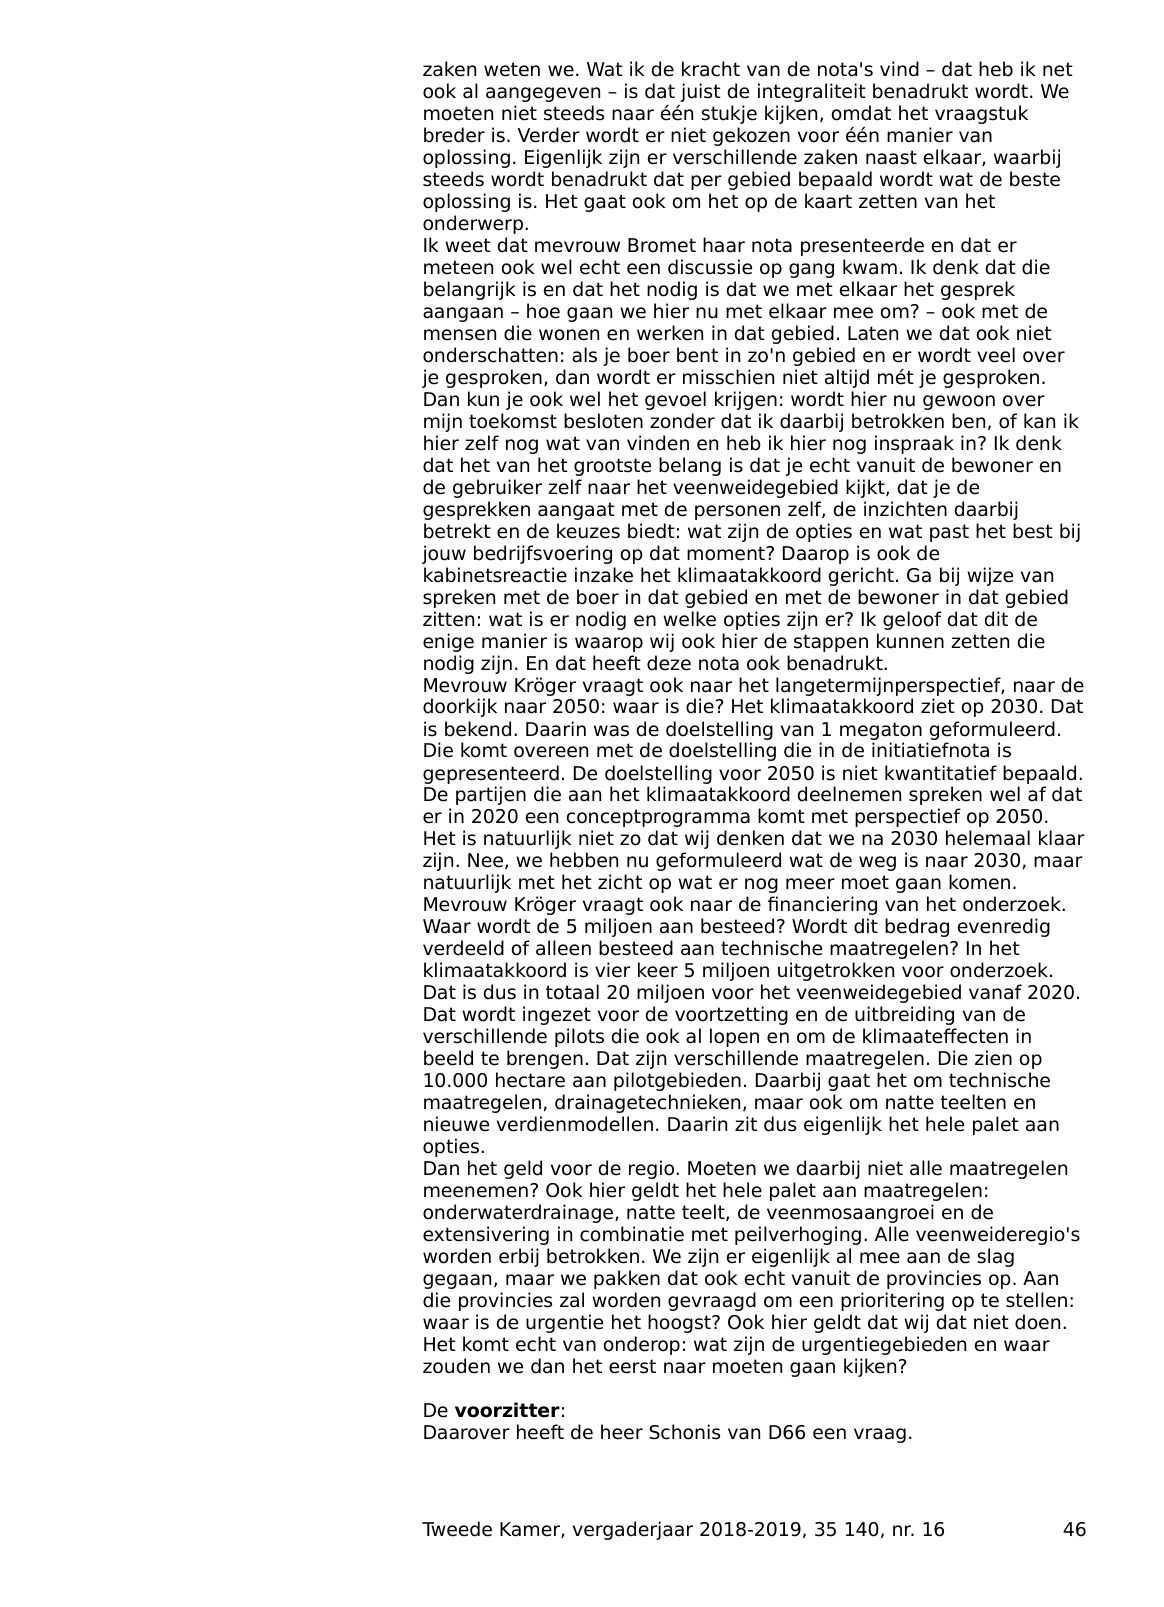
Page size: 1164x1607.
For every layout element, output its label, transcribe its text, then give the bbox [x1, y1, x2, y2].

text Mevrouw Kröger vraagt ook naar de financiering van het onderzoek. Waar wordt de 5 miljoen aan besteed? Wordt dit bedrag evenredig verdeeld of alleen besteed aan technische maatregelen? In het klimaatakkoord is vier keer 5 miljoen uitgetrokken voor onderzoek. Dat is dus in totaal 20 miljoen voor het veenweidegebied vanaf 2020. Dat wordt ingezet voor de voortzetting en de uitbreiding van de verschillende pilots die ook al lopen en om de klimaateffecten in beeld te brengen. Dat zijn verschillende maatregelen. Die zien op 10.000 hectare aan pilotgebieden. Daarbij gaat het om technische maatregelen, drainagetechnieken, maar ook om natte teelten en nieuwe verdienmodellen. Daarin zit dus eigenlijk het hele palet aan opties. [422, 894, 1087, 1158]
text De voorzitter: [422, 1400, 1087, 1422]
text Dan het geld voor de regio. Moeten we daarbij niet alle maatregelen meenemen? Ook hier geldt het hele palet aan maatregelen: onderwaterdrainage, natte teelt, de veenmosaangroei en de extensivering in combinatie met peilverhoging. Alle veenweideregio's worden erbij betrokken. We zijn er eigenlijk al mee aan de slag gegaan, maar we pakken dat ook echt vanuit de provincies op. Aan die provincies zal worden gevraagd om een prioritering op te stellen: waar is de urgentie het hoogst? Ook hier geldt dat wij dat niet doen. Het komt echt van onderop: wat zijn de urgentiegebieden en waar zouden we dan het eerst naar moeten gaan kijken? [422, 1158, 1087, 1378]
text Mevrouw Kröger vraagt ook naar het langetermijnperspectief, naar de doorkijk naar 2050: waar is die? Het klimaatakkoord ziet op 2030. Dat is bekend. Daarin was de doelstelling van 1 megaton geformuleerd. Die komt overeen met de doelstelling die in de initiatiefnota is gepresenteerd. De doelstelling voor 2050 is niet kwantitatief bepaald. De partijen die aan het klimaatakkoord deelnemen spreken wel af dat er in 2020 een conceptprogramma komt met perspectief op 2050. Het is natuurlijk niet zo dat wij denken dat we na 2030 helemaal klaar zijn. Nee, we hebben nu geformuleerd wat de weg is naar 2030, maar natuurlijk met het zicht op wat er nog meer moet gaan komen. [422, 674, 1087, 894]
text Daarover heeft de heer Schonis van D66 een vraag. [422, 1422, 1087, 1444]
text zaken weten we. Wat ik de kracht van de nota's vind – dat heb ik net ook al aangegeven – is dat juist de integraliteit benadrukt wordt. We moeten niet steeds naar één stukje kijken, omdat het vraagstuk breder is. Verder wordt er niet gekozen voor één manier van oplossing. Eigenlijk zijn er verschillende zaken naast elkaar, waarbij steeds wordt benadrukt dat per gebied bepaald wordt wat de beste oplossing is. Het gaat ook om het op de kaart zetten van het onderwerp. [422, 59, 1087, 235]
text Ik weet dat mevrouw Bromet haar nota presenteerde en dat er meteen ook wel echt een discussie op gang kwam. Ik denk dat die belangrijk is en dat het nodig is dat we met elkaar het gesprek aangaan – hoe gaan we hier nu met elkaar mee om? – ook met de mensen die wonen en werken in dat gebied. Laten we dat ook niet onderschatten: als je boer bent in zo'n gebied en er wordt veel over je gesproken, dan wordt er misschien niet altijd mét je gesproken. Dan kun je ook wel het gevoel krijgen: wordt hier nu gewoon over mijn toekomst besloten zonder dat ik daarbij betrokken ben, of kan ik hier zelf nog wat van vinden en heb ik hier nog inspraak in? Ik denk dat het van het grootste belang is dat je echt vanuit de bewoner en de gebruiker zelf naar het veenweidegebied kijkt, dat je de gesprekken aangaat met de personen zelf, de inzichten daarbij betrekt en de keuzes biedt: wat zijn de opties en wat past het best bij jouw bedrijfsvoering op dat moment? Daarop is ook de kabinetsreactie inzake het klimaatakkoord gericht. Ga bij wijze van spreken met de boer in dat gebied en met de bewoner in dat gebied zitten: wat is er nodig en welke opties zijn er? Ik geloof dat dit de enige manier is waarop wij ook hier de stappen kunnen zetten die nodig zijn. En dat heeft deze nota ook benadrukt. [422, 235, 1087, 674]
